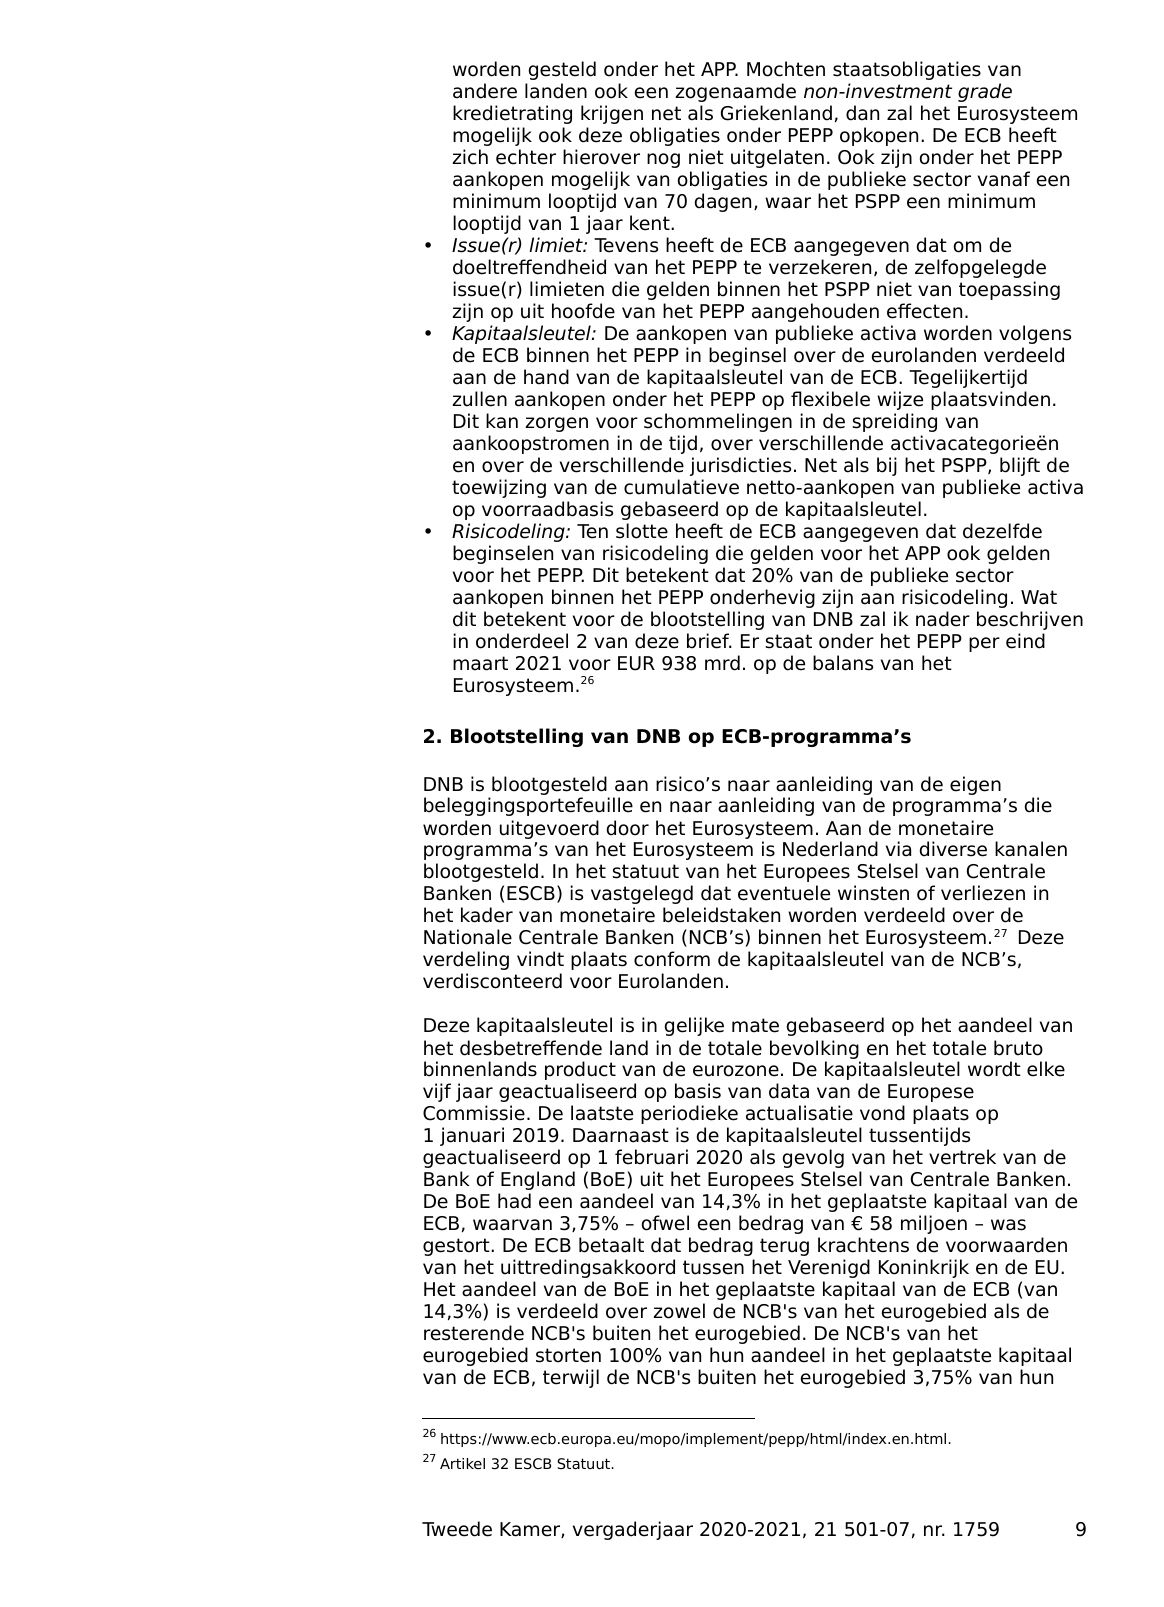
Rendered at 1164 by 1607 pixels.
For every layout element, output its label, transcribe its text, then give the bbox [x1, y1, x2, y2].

text Artikel 32 ESCB Statuut. [422, 1452, 1087, 1474]
subtitle 2. Blootstelling van DNB op ECB-programma’s [422, 726, 1087, 748]
text • Kapitaalsleutel: De aankopen van publieke activa worden volgens de ECB binnen het PEPP in beginsel over de eurolanden verdeeld aan de hand van de kapitaalsleutel van de ECB. Tegelijkertijd zullen aankopen onder het PEPP op flexibele wijze plaatsvinden. Dit kan zorgen voor schommelingen in de spreiding van aankoopstromen in de tijd, over verschillende activacategorieën en over de verschillende jurisdicties. Net als bij het PSPP, blijft de toewijzing van de cumulatieve netto-aankopen van publieke activa op voorraadbasis gebaseerd op de kapitaalsleutel. [422, 323, 1087, 521]
text • Risicodeling: Ten slotte heeft de ECB aangegeven dat dezelfde beginselen van risicodeling die gelden voor het APP ook gelden voor het PEPP. Dit betekent dat 20% van de publieke sector aankopen binnen het PEPP onderhevig zijn aan risicodeling. Wat dit betekent voor de blootstelling van DNB zal ik nader beschrijven in onderdeel 2 van deze brief. Er staat onder het PEPP per eind maart 2021 voor EUR 938 mrd. op de balans van het Eurosysteem. [422, 521, 1087, 696]
text DNB is blootgesteld aan risico’s naar aanleiding van de eigen beleggingsportefeuille en naar aanleiding van de programma’s die worden uitgevoerd door het Eurosysteem. Aan de monetaire programma’s van het Eurosysteem is Nederland via diverse kanalen blootgesteld. In het statuut van het Europees Stelsel van Centrale Banken (ESCB) is vastgelegd dat eventuele winsten of verliezen in het kader van monetaire beleidstaken worden verdeeld over de Nationale Centrale Banken (NCB’s) binnen het Eurosysteem. Deze verdeling vindt plaats conform de kapitaalsleutel van de NCB’s, verdisconteerd voor Eurolanden. [422, 773, 1087, 993]
text https://www.ecb.europa.eu/mopo/implement/pepp/html/index.en.html. [422, 1427, 1087, 1449]
text worden gesteld onder het APP. Mochten staatsobligaties van andere landen ook een zogenaamde non-investment grade kredietrating krijgen net als Griekenland, dan zal het Eurosysteem mogelijk ook deze obligaties onder PEPP opkopen. De ECB heeft zich echter hierover nog niet uitgelaten. Ook zijn onder het PEPP aankopen mogelijk van obligaties in de publieke sector vanaf een minimum looptijd van 70 dagen, waar het PSPP een minimum looptijd van 1 jaar kent. [422, 59, 1087, 235]
text • Issue(r) limiet: Tevens heeft de ECB aangegeven dat om de doeltreffendheid van het PEPP te verzekeren, de zelfopgelegde issue(r) limieten die gelden binnen het PSPP niet van toepassing zijn op uit hoofde van het PEPP aangehouden effecten. [422, 235, 1087, 323]
text Deze kapitaalsleutel is in gelijke mate gebaseerd op het aandeel van het desbetreffende land in de totale bevolking en het totale bruto binnenlands product van de eurozone. De kapitaalsleutel wordt elke vijf jaar geactualiseerd op basis van data van de Europese Commissie. De laatste periodieke actualisatie vond plaats op 1 januari 2019. Daarnaast is de kapitaalsleutel tussentijds geactualiseerd op 1 februari 2020 als gevolg van het vertrek van de Bank of England (BoE) uit het Europees Stelsel van Centrale Banken. De BoE had een aandeel van 14,3% in het geplaatste kapitaal van de ECB, waarvan 3,75% – ofwel een bedrag van € 58 miljoen – was gestort. De ECB betaalt dat bedrag terug krachtens de voorwaarden van het uittredingsakkoord tussen het Verenigd Koninkrijk en de EU. Het aandeel van de BoE in het geplaatste kapitaal van de ECB (van 14,3%) is verdeeld over zowel de NCB's van het eurogebied als de resterende NCB's buiten het eurogebied. De NCB's van het eurogebied storten 100% van hun aandeel in het geplaatste kapitaal van de ECB, terwijl de NCB's buiten het eurogebied 3,75% van hun [422, 1015, 1087, 1389]
